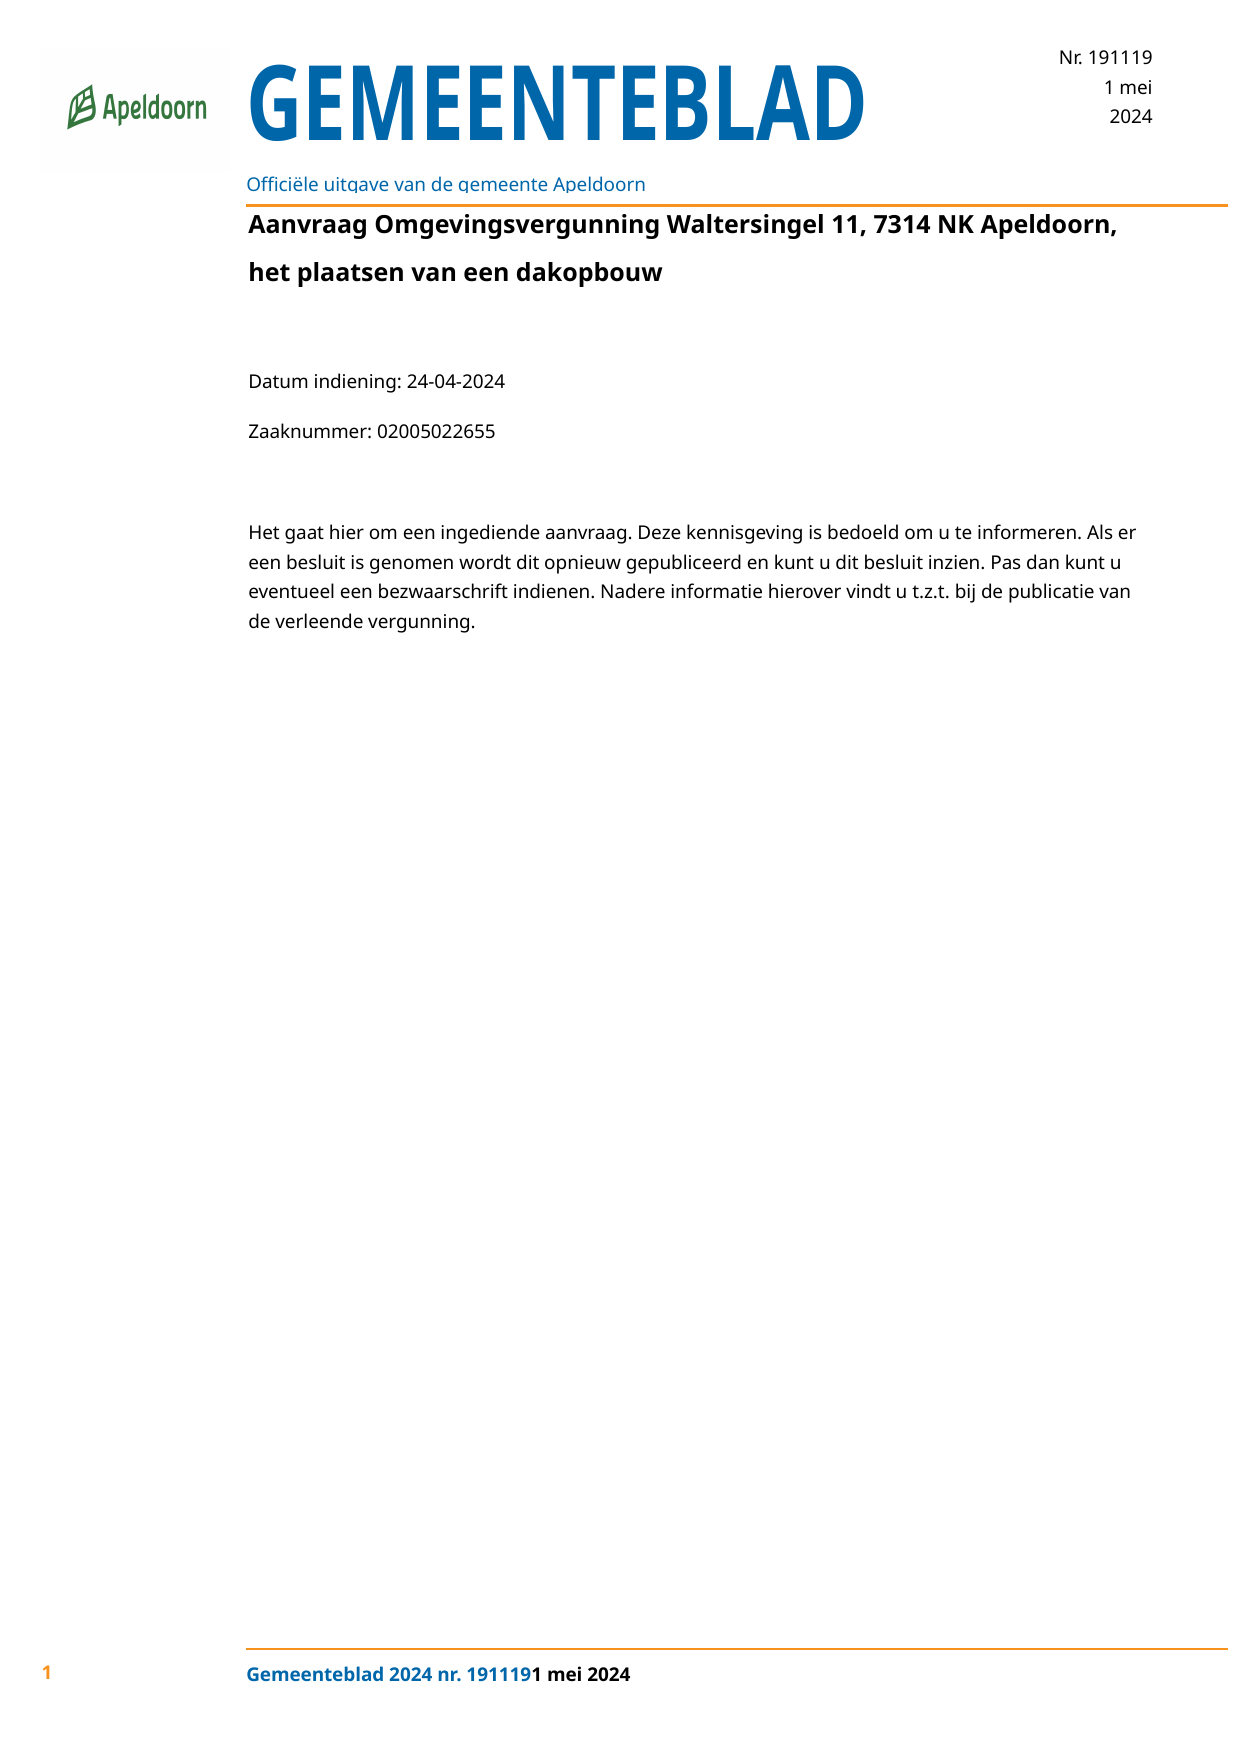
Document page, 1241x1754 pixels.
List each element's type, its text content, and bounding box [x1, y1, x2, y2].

text Datum indiening: 24-04-2024 [248, 368, 1152, 394]
text Aanvraag Omgevingsvergunning Waltersingel 11, 7314 NK Apeldoorn, het plaatsen van een dakopbouw [248, 207, 1152, 288]
picture [41, 47, 231, 172]
text Zaaknummer: 02005022655 [248, 419, 1152, 444]
text Het gaat hier om een ingediende aanvraag. Deze kennisgeving is bedoeld om u te informeren. Als er een besluit is genomen wordt dit opnieuw gepubliceerd en kunt u dit besluit inzien. Pas dan kunt u eventueel een bezwaarschrift indienen. Nadere informatie hierover vindt u t.z.t. bij de publicatie van de verleende vergunning. [248, 519, 1152, 634]
